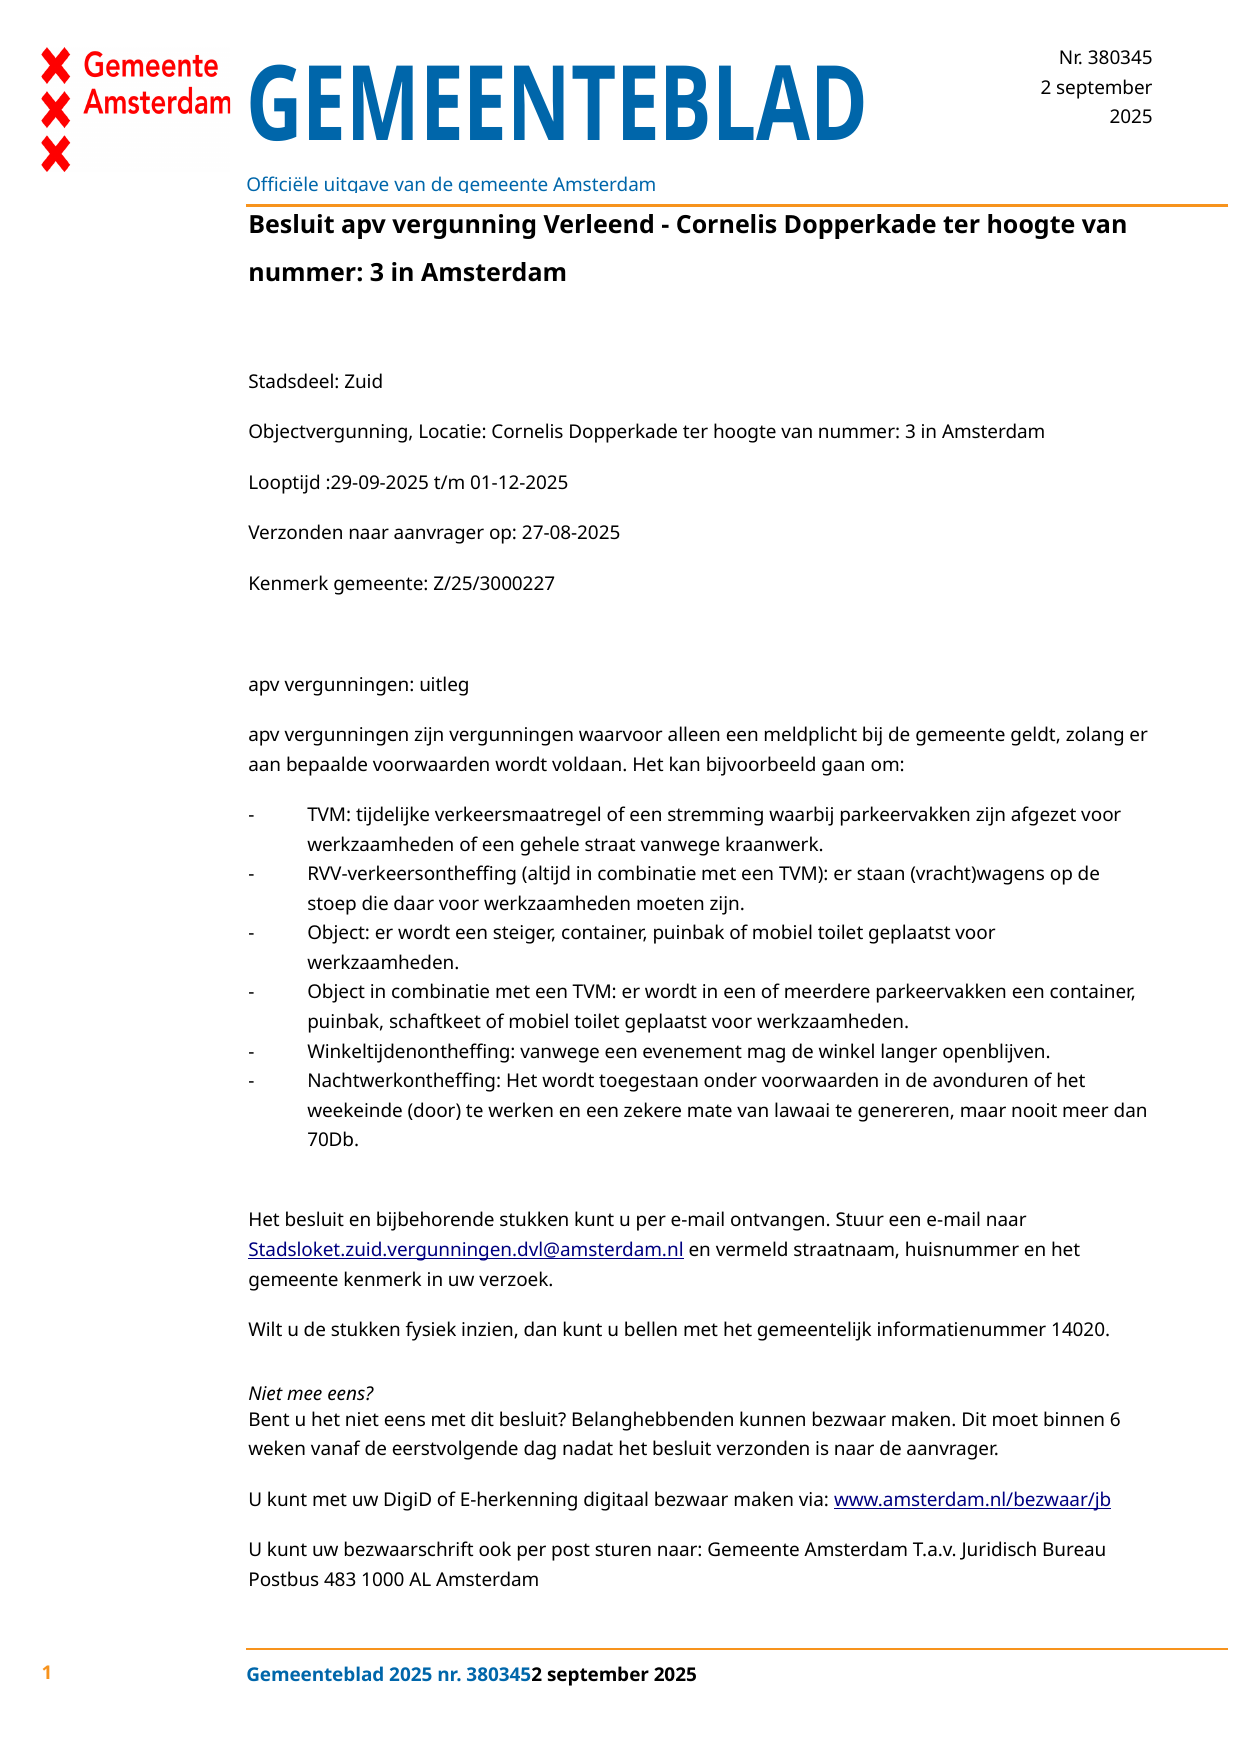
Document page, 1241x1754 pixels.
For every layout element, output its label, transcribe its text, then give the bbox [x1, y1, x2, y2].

text apv vergunningen zijn vergunningen waarvoor alleen een meldplicht bij de gemeente geldt, zolang er aan bepaalde voorwaarden wordt voldaan. Het kan bijvoorbeeld gaan om: [248, 721, 1152, 777]
list Nachtwerkontheffing: Het wordt toegestaan onder voorwaarden in de avonduren of het weekeinde (door) te werken en een zekere mate van lawaai te genereren, maar nooit meer dan 70Db. [248, 1067, 1152, 1152]
picture [41, 47, 231, 172]
list TVM: tijdelijke verkeersmaatregel of een stremming waarbij parkeervakken zijn afgezet voor werkzaamheden of een gehele straat vanwege kraanwerk. [248, 801, 1152, 857]
text U kunt met uw DigiD of E-herkenning digitaal bezwaar maken via: www.amsterdam.nl/bezwaar/jb [248, 1486, 1152, 1512]
text Objectvergunning, Locatie: Cornelis Dopperkade ter hoogte van nummer: 3 in Amsterdam [248, 419, 1152, 444]
text Besluit apv vergunning Verleend - Cornelis Dopperkade ter hoogte van nummer: 3 in Amsterdam [248, 207, 1152, 288]
list Object in combinatie met een TVM: er wordt in een of meerdere parkeervakken een container, puinbak, schaftkeet of mobiel toilet geplaatst voor werkzaamheden. [248, 979, 1152, 1034]
text Stadsdeel: Zuid [248, 368, 1152, 394]
text apv vergunningen: uitleg [248, 671, 1152, 697]
text Het besluit en bijbehorende stukken kunt u per e-mail ontvangen. Stuur een e-mail naar Stadsloket.zuid.vergunningen.dvl@amsterdam.nl en vermeld straatnaam, huisnummer en het gemeente kenmerk in uw verzoek. [248, 1207, 1152, 1292]
text U kunt uw bezwaarschrift ook per post sturen naar: Gemeente Amsterdam T.a.v. Juridisch Bureau Postbus 483 1000 AL Amsterdam [248, 1536, 1152, 1592]
text Kenmerk gemeente: Z/25/3000227 [248, 570, 1152, 596]
text Looptijd :29-09-2025 t/m 01-12-2025 [248, 469, 1152, 495]
text Wilt u de stukken fysiek inzien, dan kunt u bellen met het gemeentelijk informatienummer 14020. [248, 1316, 1152, 1342]
list Object: er wordt een steiger, container, puinbak of mobiel toilet geplaatst voor werkzaamheden. [248, 919, 1152, 975]
text Verzonden naar aanvrager op: 27-08-2025 [248, 519, 1152, 545]
text Niet mee eens? [248, 1380, 1152, 1406]
text Bent u het niet eens met dit besluit? Belanghebbenden kunnen bezwaar maken. Dit moet binnen 6 weken vanaf de eerstvolgende dag nadat het besluit verzonden is naar de aanvrager. [248, 1406, 1152, 1461]
list RVV-verkeersontheffing (altijd in combinatie met een TVM): er staan (vracht)wagens op de stoep die daar voor werkzaamheden moeten zijn. [248, 860, 1152, 916]
list Winkeltijdenontheffing: vanwege een evenement mag de winkel langer openblijven. [248, 1038, 1152, 1064]
